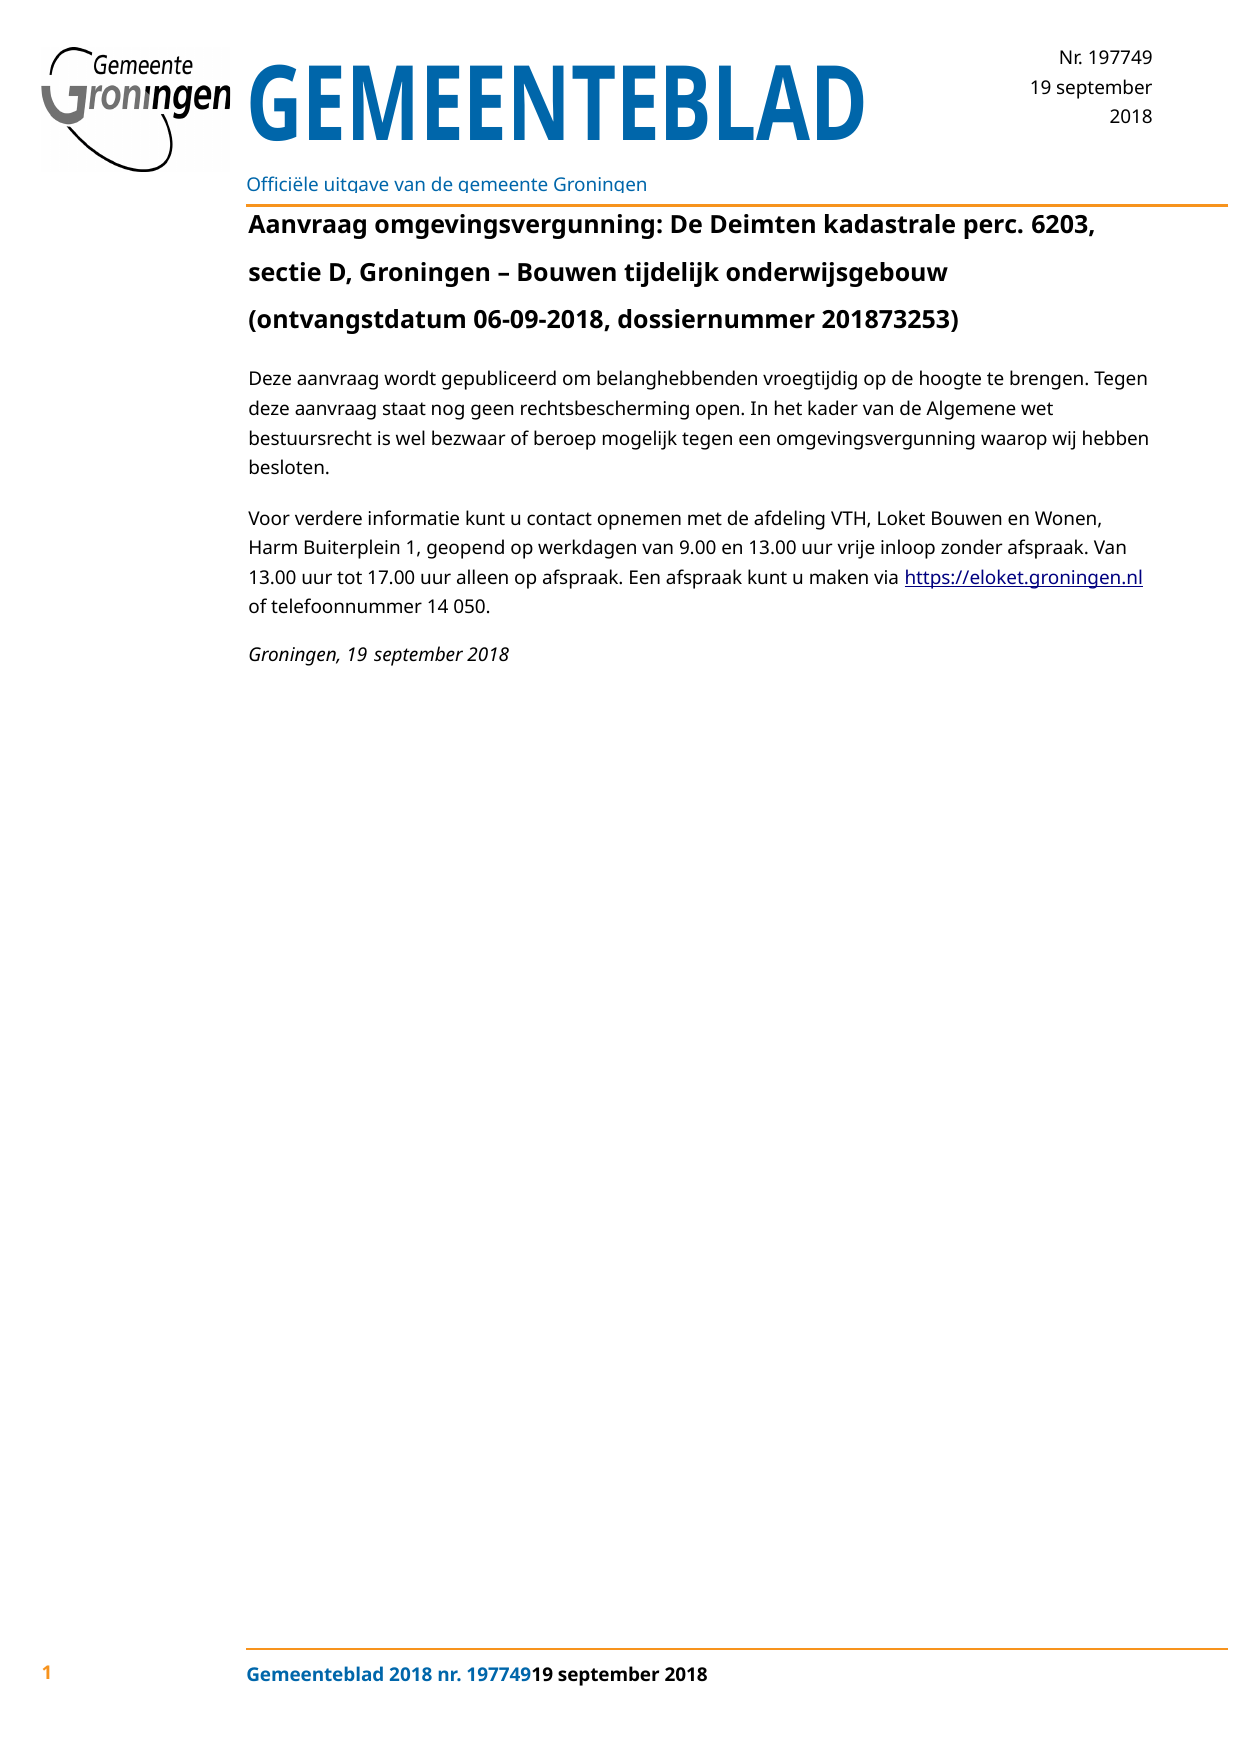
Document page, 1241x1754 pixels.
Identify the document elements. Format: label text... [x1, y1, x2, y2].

text Groningen, 19 september 2018 [248, 641, 1152, 667]
text Voor verdere informatie kunt u contact opnemen met de afdeling VTH, Loket Bouwen en Wonen, Harm Buiterplein 1, geopend op werkdagen van 9.00 en 13.00 uur vrije inloop zonder afspraak. Van 13.00 uur tot 17.00 uur alleen op afspraak. Een afspraak kunt u maken via https://eloket.groningen.nl of telefoonnummer 14 050. [248, 505, 1152, 619]
picture [41, 47, 231, 172]
text Aanvraag omgevingsvergunning: De Deimten kadastrale perc. 6203, sectie D, Groningen – Bouwen tijdelijk onderwijsgebouw (ontvangstdatum 06-09-2018, dossiernummer 201873253) [248, 207, 1152, 336]
text Deze aanvraag wordt gepubliceerd om belanghebbenden vroegtijdig op de hoogte te brengen. Tegen deze aanvraag staat nog geen rechtsbescherming open. In het kader van de Algemene wet bestuursrecht is wel bezwaar of beroep mogelijk tegen een omgevingsvergunning waarop wij hebben besloten. [248, 366, 1152, 480]
